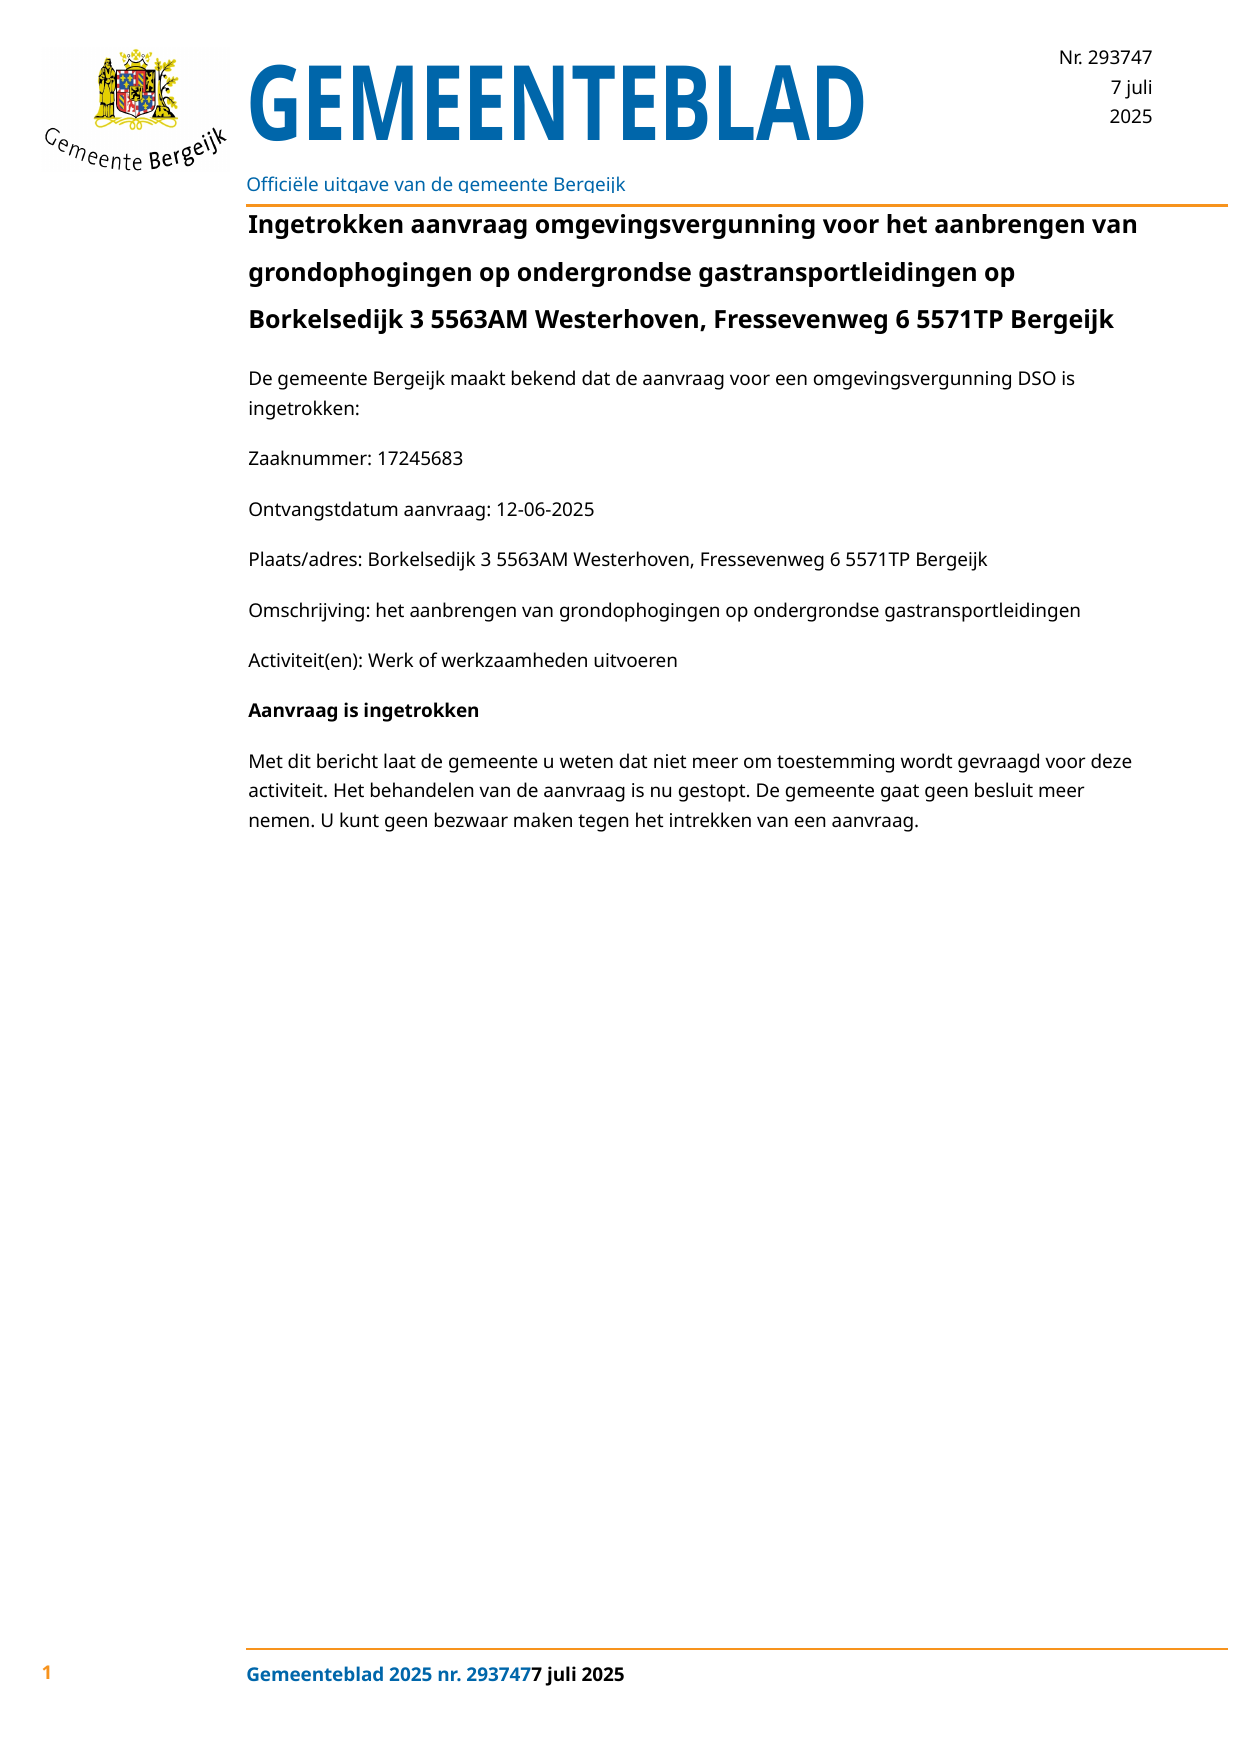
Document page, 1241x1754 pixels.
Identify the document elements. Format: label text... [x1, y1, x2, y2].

text Plaats/adres: Borkelsedijk 3 5563AM Westerhoven, Fressevenweg 6 5571TP Bergeijk [248, 546, 1152, 572]
text Ingetrokken aanvraag omgevingsvergunning voor het aanbrengen van grondophogingen op ondergrondse gastransportleidingen op Borkelsedijk 3 5563AM Westerhoven, Fressevenweg 6 5571TP Bergeijk [248, 207, 1152, 336]
text Met dit bericht laat de gemeente u weten dat niet meer om toestemming wordt gevraagd voor deze activiteit. Het behandelen van de aanvraag is nu gestopt. De gemeente gaat geen besluit meer nemen. U kunt geen bezwaar maken tegen het intrekken van een aanvraag. [248, 748, 1152, 833]
text Ontvangstdatum aanvraag: 12-06-2025 [248, 496, 1152, 522]
text Activiteit(en): Werk of werkzaamheden uitvoeren [248, 647, 1152, 673]
text De gemeente Bergeijk maakt bekend dat de aanvraag voor een omgevingsvergunning DSO is ingetrokken: [248, 366, 1152, 421]
text Aanvraag is ingetrokken [248, 698, 1152, 723]
text Zaaknummer: 17245683 [248, 446, 1152, 471]
picture [41, 47, 231, 172]
text Omschrijving: het aanbrengen van grondophogingen op ondergrondse gastransportleidingen [248, 597, 1152, 622]
